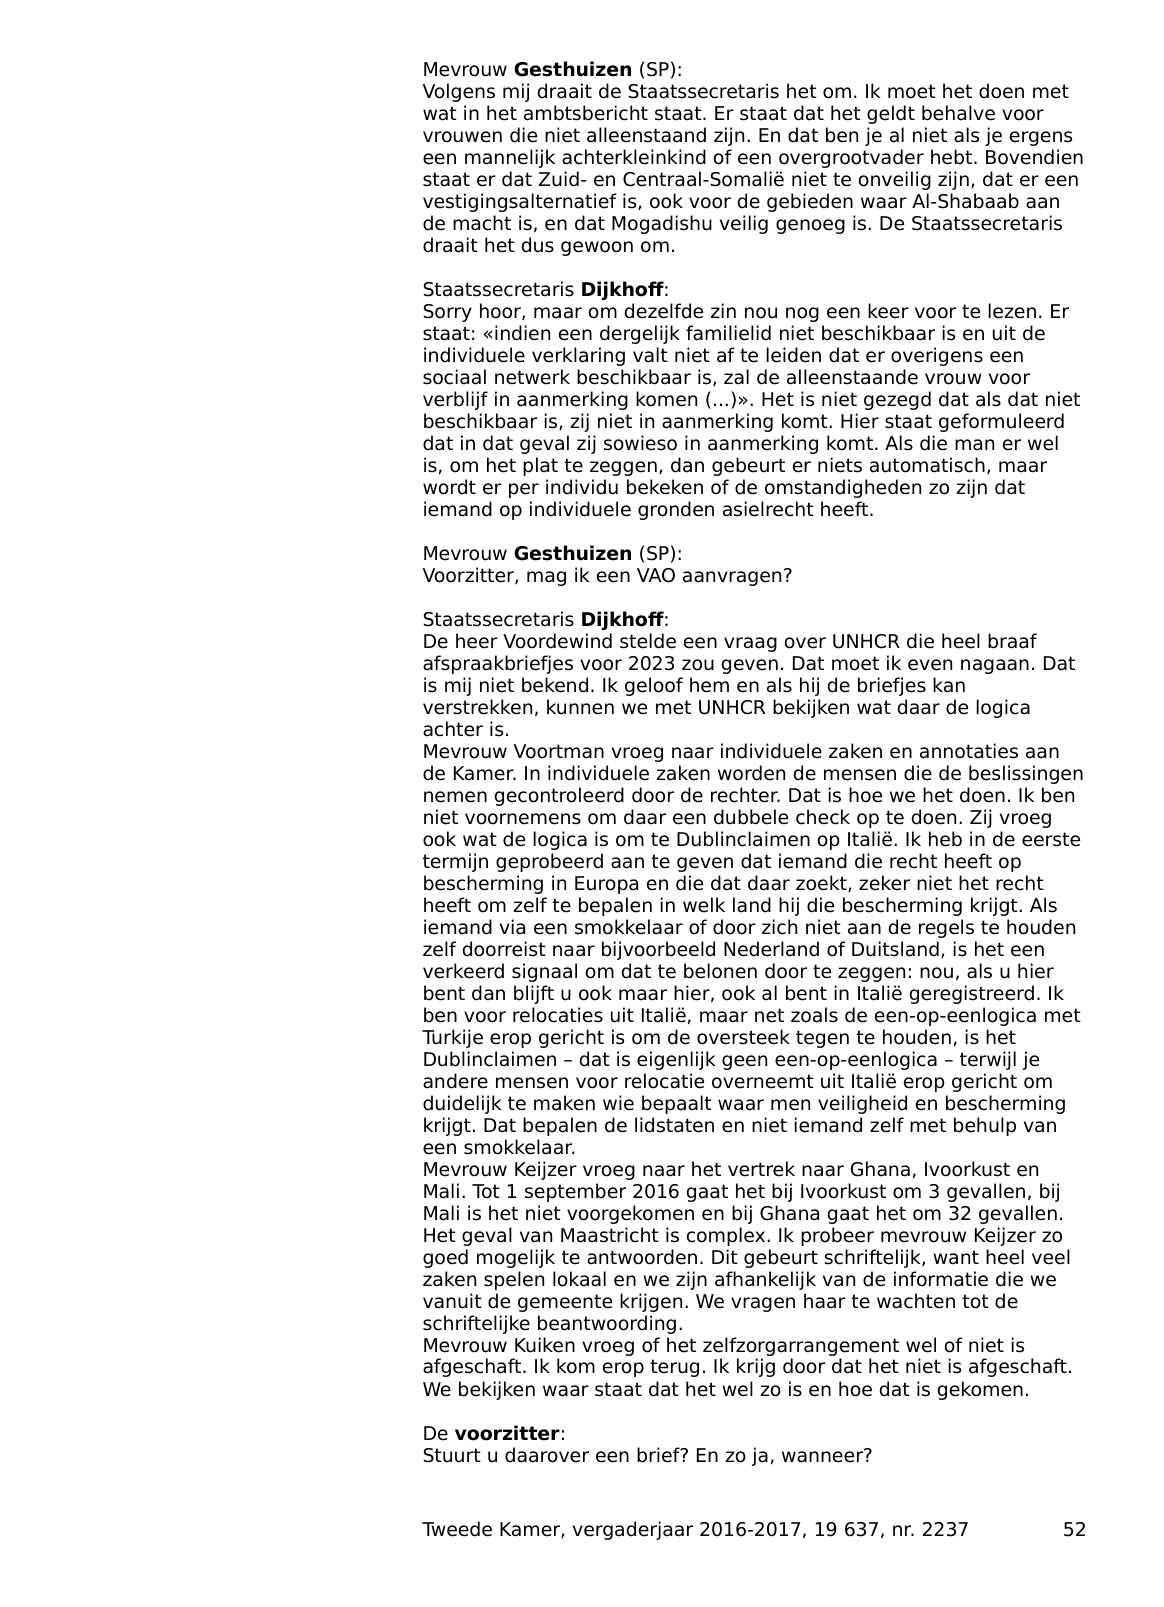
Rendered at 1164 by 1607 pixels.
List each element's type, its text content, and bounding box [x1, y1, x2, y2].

text Volgens mij draait de Staatssecretaris het om. Ik moet het doen met wat in het ambtsbericht staat. Er staat dat het geldt behalve voor vrouwen die niet alleenstaand zijn. En dat ben je al niet als je ergens een mannelijk achterkleinkind of een overgrootvader hebt. Bovendien staat er dat Zuid- en Centraal-Somalië niet te onveilig zijn, dat er een vestigingsalternatief is, ook voor de gebieden waar Al-Shabaab aan de macht is, en dat Mogadishu veilig genoeg is. De Staatssecretaris draait het dus gewoon om. [422, 81, 1087, 257]
text Stuurt u daarover een brief? En zo ja, wanneer? [422, 1444, 1087, 1467]
text Mevrouw Gesthuizen (SP): [422, 543, 1087, 565]
text De heer Voordewind stelde een vraag over UNHCR die heel braaf afspraakbriefjes voor 2023 zou geven. Dat moet ik even nagaan. Dat is mij niet bekend. Ik geloof hem en als hij de briefjes kan verstrekken, kunnen we met UNHCR bekijken wat daar de logica achter is. [422, 631, 1087, 741]
text Voorzitter, mag ik een VAO aanvragen? [422, 565, 1087, 587]
text Mevrouw Keijzer vroeg naar het vertrek naar Ghana, Ivoorkust en Mali. Tot 1 september 2016 gaat het bij Ivoorkust om 3 gevallen, bij Mali is het niet voorgekomen en bij Ghana gaat het om 32 gevallen. Het geval van Maastricht is complex. Ik probeer mevrouw Keijzer zo goed mogelijk te antwoorden. Dit gebeurt schriftelijk, want heel veel zaken spelen lokaal en we zijn afhankelijk van de informatie die we vanuit de gemeente krijgen. We vragen haar te wachten tot de schriftelijke beantwoording. [422, 1159, 1087, 1334]
text Staatssecretaris Dijkhoff: [422, 609, 1087, 631]
text Staatssecretaris Dijkhoff: [422, 279, 1087, 301]
text Mevrouw Voortman vroeg naar individuele zaken en annotaties aan de Kamer. In individuele zaken worden de mensen die de beslissingen nemen gecontroleerd door de rechter. Dat is hoe we het doen. Ik ben niet voornemens om daar een dubbele check op te doen. Zij vroeg ook wat de logica is om te Dublinclaimen op Italië. Ik heb in de eerste termijn geprobeerd aan te geven dat iemand die recht heeft op bescherming in Europa en die dat daar zoekt, zeker niet het recht heeft om zelf te bepalen in welk land hij die bescherming krijgt. Als iemand via een smokkelaar of door zich niet aan de regels te houden zelf doorreist naar bijvoorbeeld Nederland of Duitsland, is het een verkeerd signaal om dat te belonen door te zeggen: nou, als u hier bent dan blijft u ook maar hier, ook al bent in Italië geregistreerd. Ik ben voor relocaties uit Italië, maar net zoals de een-op-eenlogica met Turkije erop gericht is om de oversteek tegen te houden, is het Dublinclaimen – dat is eigenlijk geen een-op-eenlogica – terwijl je andere mensen voor relocatie overneemt uit Italië erop gericht om duidelijk te maken wie bepaalt waar men veiligheid en bescherming krijgt. Dat bepalen de lidstaten en niet iemand zelf met behulp van een smokkelaar. [422, 741, 1087, 1159]
text Sorry hoor, maar om dezelfde zin nou nog een keer voor te lezen. Er staat: «indien een dergelijk familielid niet beschikbaar is en uit de individuele verklaring valt niet af te leiden dat er overigens een sociaal netwerk beschikbaar is, zal de alleenstaande vrouw voor verblijf in aanmerking komen (...)». Het is niet gezegd dat als dat niet beschikbaar is, zij niet in aanmerking komt. Hier staat geformuleerd dat in dat geval zij sowieso in aanmerking komt. Als die man er wel is, om het plat te zeggen, dan gebeurt er niets automatisch, maar wordt er per individu bekeken of de omstandigheden zo zijn dat iemand op individuele gronden asielrecht heeft. [422, 301, 1087, 521]
text Mevrouw Kuiken vroeg of het zelfzorgarrangement wel of niet is afgeschaft. Ik kom erop terug. Ik krijg door dat het niet is afgeschaft. We bekijken waar staat dat het wel zo is en hoe dat is gekomen. [422, 1334, 1087, 1400]
text Mevrouw Gesthuizen (SP): [422, 59, 1087, 81]
text De voorzitter: [422, 1423, 1087, 1444]
